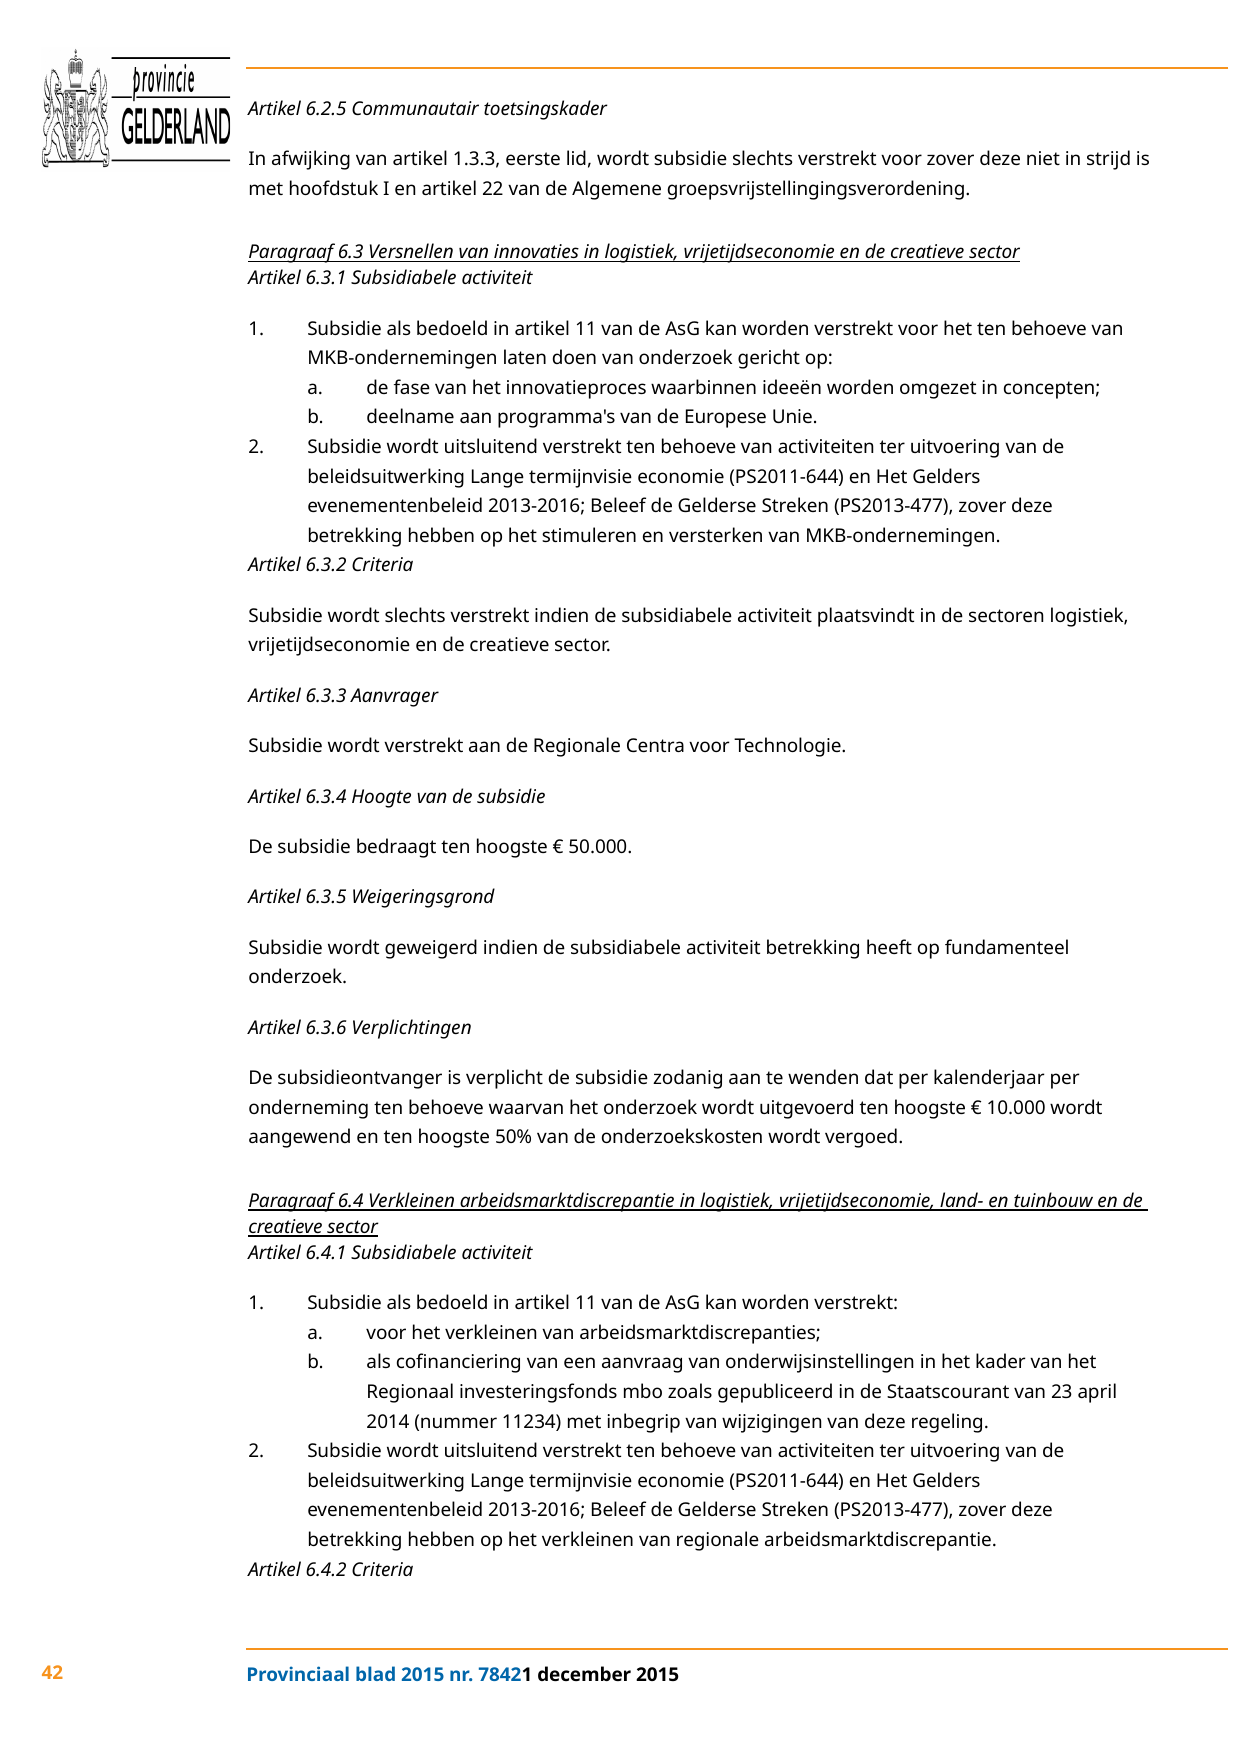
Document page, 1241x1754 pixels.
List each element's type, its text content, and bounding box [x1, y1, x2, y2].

list als cofinanciering van een aanvraag van onderwijsinstellingen in het kader van het Regionaal investeringsfonds mbo zoals gepubliceerd in de Staatscourant van 23 april 2014 (nummer 11234) met inbegrip van wijzigingen van deze regeling. [307, 1349, 1152, 1433]
list Subsidie als bedoeld in artikel 11 van de AsG kan worden verstrekt: [248, 1289, 1152, 1315]
list Subsidie als bedoeld in artikel 11 van de AsG kan worden verstrekt voor het ten behoeve van MKB-ondernemingen laten doen van onderzoek gericht op: [248, 315, 1152, 370]
text De subsidie bedraagt ten hoogste € 50.000. [248, 833, 1152, 859]
text Subsidie wordt geweigerd indien de subsidiabele activiteit betrekking heeft op fundamenteel onderzoek. [248, 934, 1152, 989]
list voor het verkleinen van arbeidsmarktdiscrepanties; [307, 1319, 1152, 1345]
text Artikel 6.3.6 Verplichtingen [248, 1014, 1152, 1040]
text Artikel 6.3.4 Hoogte van de subsidie [248, 783, 1152, 808]
text Artikel 6.4.1 Subsidiabele activiteit [248, 1239, 1152, 1265]
text Paragraaf 6.4 Verkleinen arbeidsmarktdiscrepantie in logistiek, vrijetijdseconomie, land- en tuinbouw en de creatieve sector [248, 1188, 1152, 1239]
list Subsidie wordt uitsluitend verstrekt ten behoeve van activiteiten ter uitvoering van de beleidsuitwerking Lange termijnvisie economie (PS2011-644) en Het Gelders evenementenbeleid 2013-2016; Beleef de Gelderse Streken (PS2013-477), zover deze betrekking hebben op het verkleinen van regionale arbeidsmarktdiscrepantie. [248, 1437, 1152, 1552]
text Subsidie wordt slechts verstrekt indien de subsidiabele activiteit plaatsvindt in de sectoren logistiek, vrijetijdseconomie en de creatieve sector. [248, 602, 1152, 657]
text De subsidieontvanger is verplicht de subsidie zodanig aan te wenden dat per kalenderjaar per onderneming ten behoeve waarvan het onderzoek wordt uitgevoerd ten hoogste € 10.000 wordt aangewend en ten hoogste 50% van de onderzoekskosten wordt vergoed. [248, 1064, 1152, 1149]
picture [41, 47, 231, 172]
text In afwijking van artikel 1.3.3, eerste lid, wordt subsidie slechts verstrekt voor zover deze niet in strijd is met hoofdstuk I en artikel 22 van de Algemene groepsvrijstellingingsverordening. [248, 145, 1152, 201]
list Subsidie wordt uitsluitend verstrekt ten behoeve van activiteiten ter uitvoering van de beleidsuitwerking Lange termijnvisie economie (PS2011-644) en Het Gelders evenementenbeleid 2013-2016; Beleef de Gelderse Streken (PS2013-477), zover deze betrekking hebben op het stimuleren en versterken van MKB-ondernemingen. [248, 433, 1152, 548]
text Subsidie wordt verstrekt aan de Regionale Centra voor Technologie. [248, 732, 1152, 758]
list de fase van het innovatieproces waarbinnen ideeën worden omgezet in concepten; [307, 374, 1152, 400]
text Artikel 6.3.3 Aanvrager [248, 682, 1152, 708]
text Artikel 6.3.5 Weigeringsgrond [248, 884, 1152, 909]
text Paragraaf 6.3 Versnellen van innovaties in logistiek, vrijetijdseconomie en de creatieve sector [248, 239, 1152, 264]
text Artikel 6.2.5 Communautair toetsingskader [248, 95, 1152, 121]
text Artikel 6.3.1 Subsidiabele activiteit [248, 264, 1152, 290]
text Artikel 6.3.2 Criteria [248, 552, 1152, 577]
text Artikel 6.4.2 Criteria [248, 1556, 1152, 1581]
list deelname aan programma's van de Europese Unie. [307, 404, 1152, 429]
